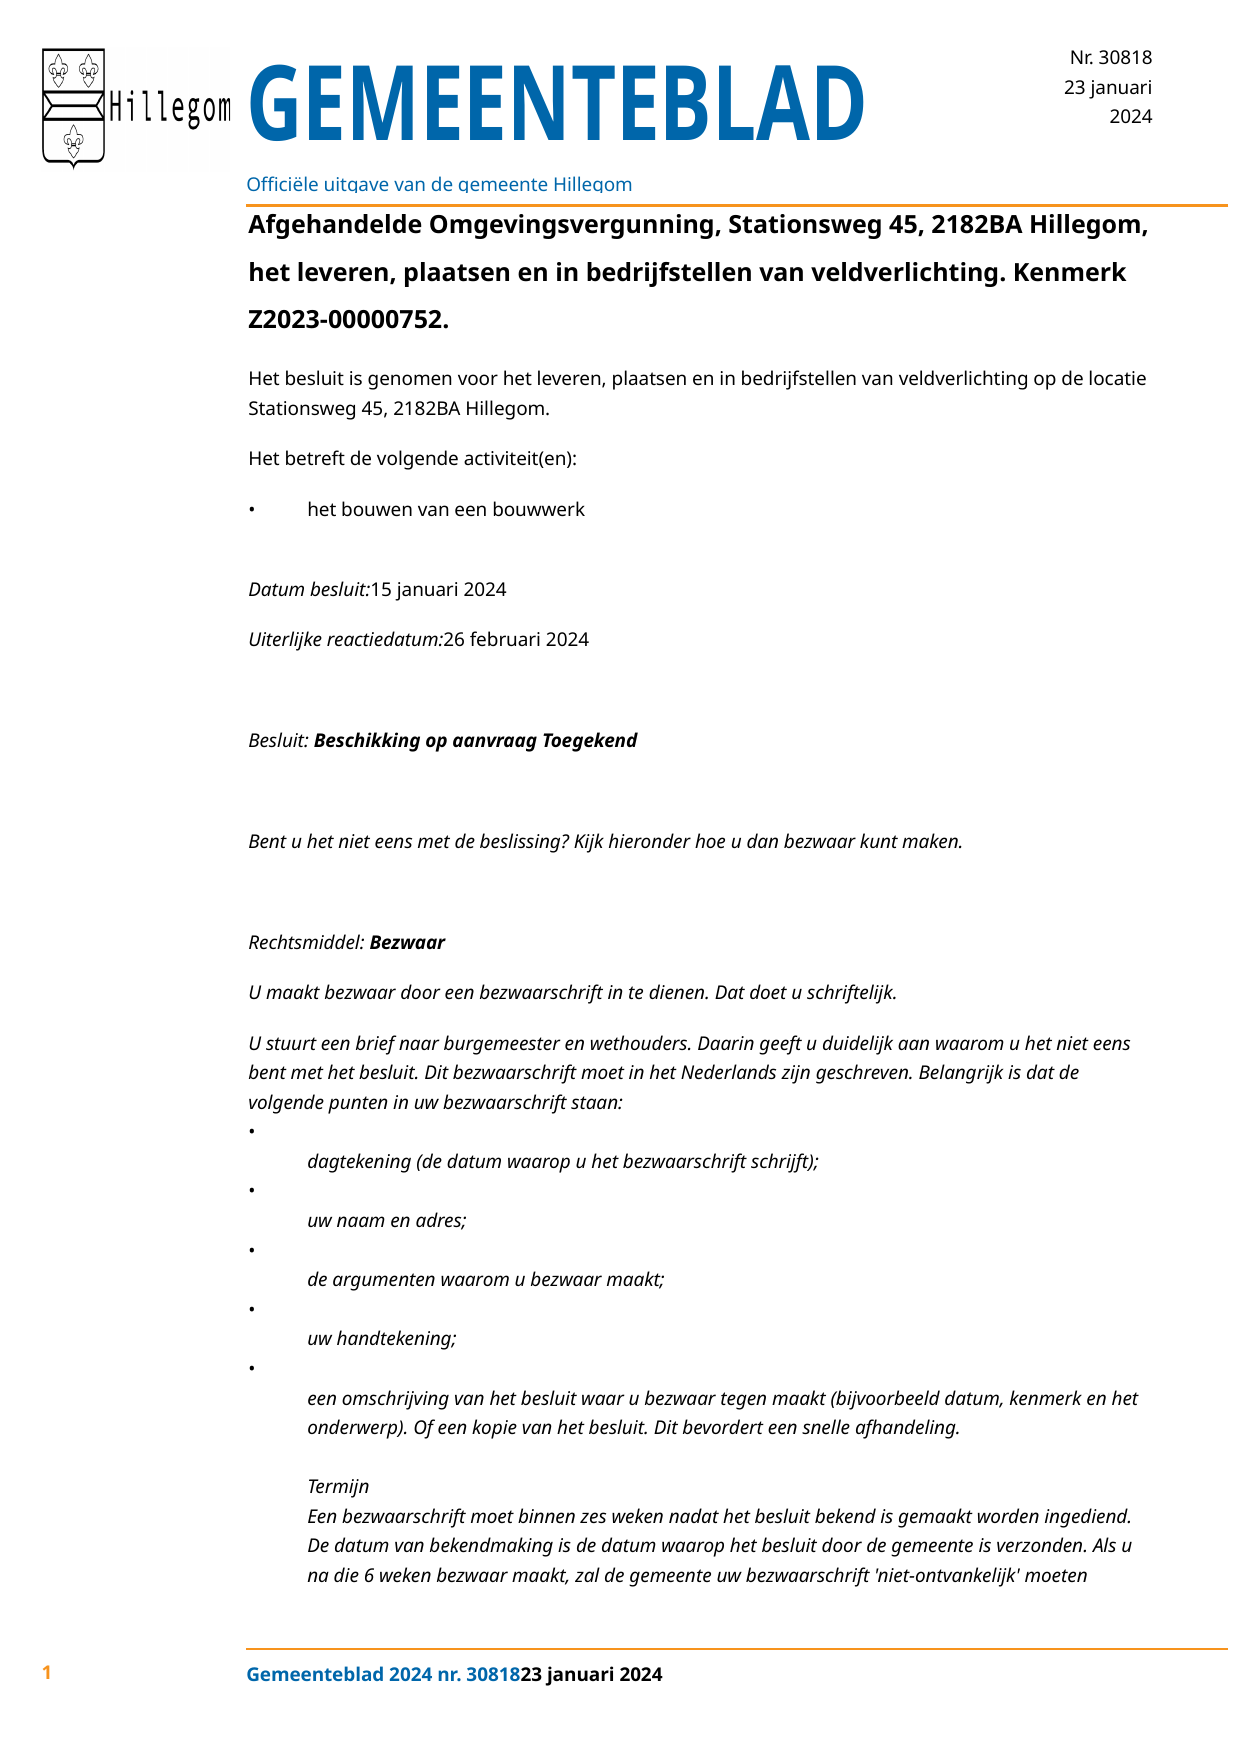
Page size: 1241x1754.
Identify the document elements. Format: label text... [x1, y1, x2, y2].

text Rechtsmiddel: Bezwaar [248, 929, 1152, 954]
text Het besluit is genomen voor het leveren, plaatsen en in bedrijfstellen van veldverlichting op de locatie Stationsweg 45, 2182BA Hillegom. [248, 366, 1152, 421]
text U stuurt een brief naar burgemeester en wethouders. Daarin geeft u duidelijk aan waarom u het niet eens bent met het besluit. Dit bezwaarschrift moet in het Nederlands zijn geschreven. Belangrijk is dat de volgende punten in uw bezwaarschrift staan: [248, 1030, 1152, 1114]
list uw naam en adres; [248, 1207, 1152, 1233]
text Besluit: Beschikking op aanvraag Toegekend [248, 727, 1152, 753]
picture [41, 47, 231, 172]
list uw handtekening; [248, 1326, 1152, 1351]
list dagtekening (de datum waarop u het bezwaarschrift schrijft); [248, 1148, 1152, 1174]
list Termijn [248, 1473, 1152, 1499]
list een omschrijving van het besluit waar u bezwaar tegen maakt (bijvoorbeeld datum, kenmerk en het onderwerp). Of een kopie van het besluit. Dit bevordert een snelle afhandeling. [248, 1385, 1152, 1440]
text Uiterlijke reactiedatum:26 februari 2024 [248, 626, 1152, 652]
list Een bezwaarschrift moet binnen zes weken nadat het besluit bekend is gemaakt worden ingediend. De datum van bekendmaking is de datum waarop het besluit door de gemeente is verzonden. Als u na die 6 weken bezwaar maakt, zal de gemeente uw bezwaarschrift 'niet-ontvankelijk' moeten [248, 1503, 1152, 1588]
text Het betreft de volgende activiteit(en): [248, 446, 1152, 471]
text Bent u het niet eens met de beslissing? Kijk hieronder hoe u dan bezwaar kunt maken. [248, 828, 1152, 854]
list de argumenten waarom u bezwaar maakt; [248, 1266, 1152, 1292]
text Datum besluit:15 januari 2024 [248, 576, 1152, 602]
text Afgehandelde Omgevingsvergunning, Stationsweg 45, 2182BA Hillegom, het leveren, plaatsen en in bedrijfstellen van veldverlichting. Kenmerk Z2023-00000752. [248, 207, 1152, 336]
text U maakt bezwaar door een bezwaarschrift in te dienen. Dat doet u schriftelijk. [248, 979, 1152, 1005]
list het bouwen van een bouwwerk [248, 496, 1152, 522]
